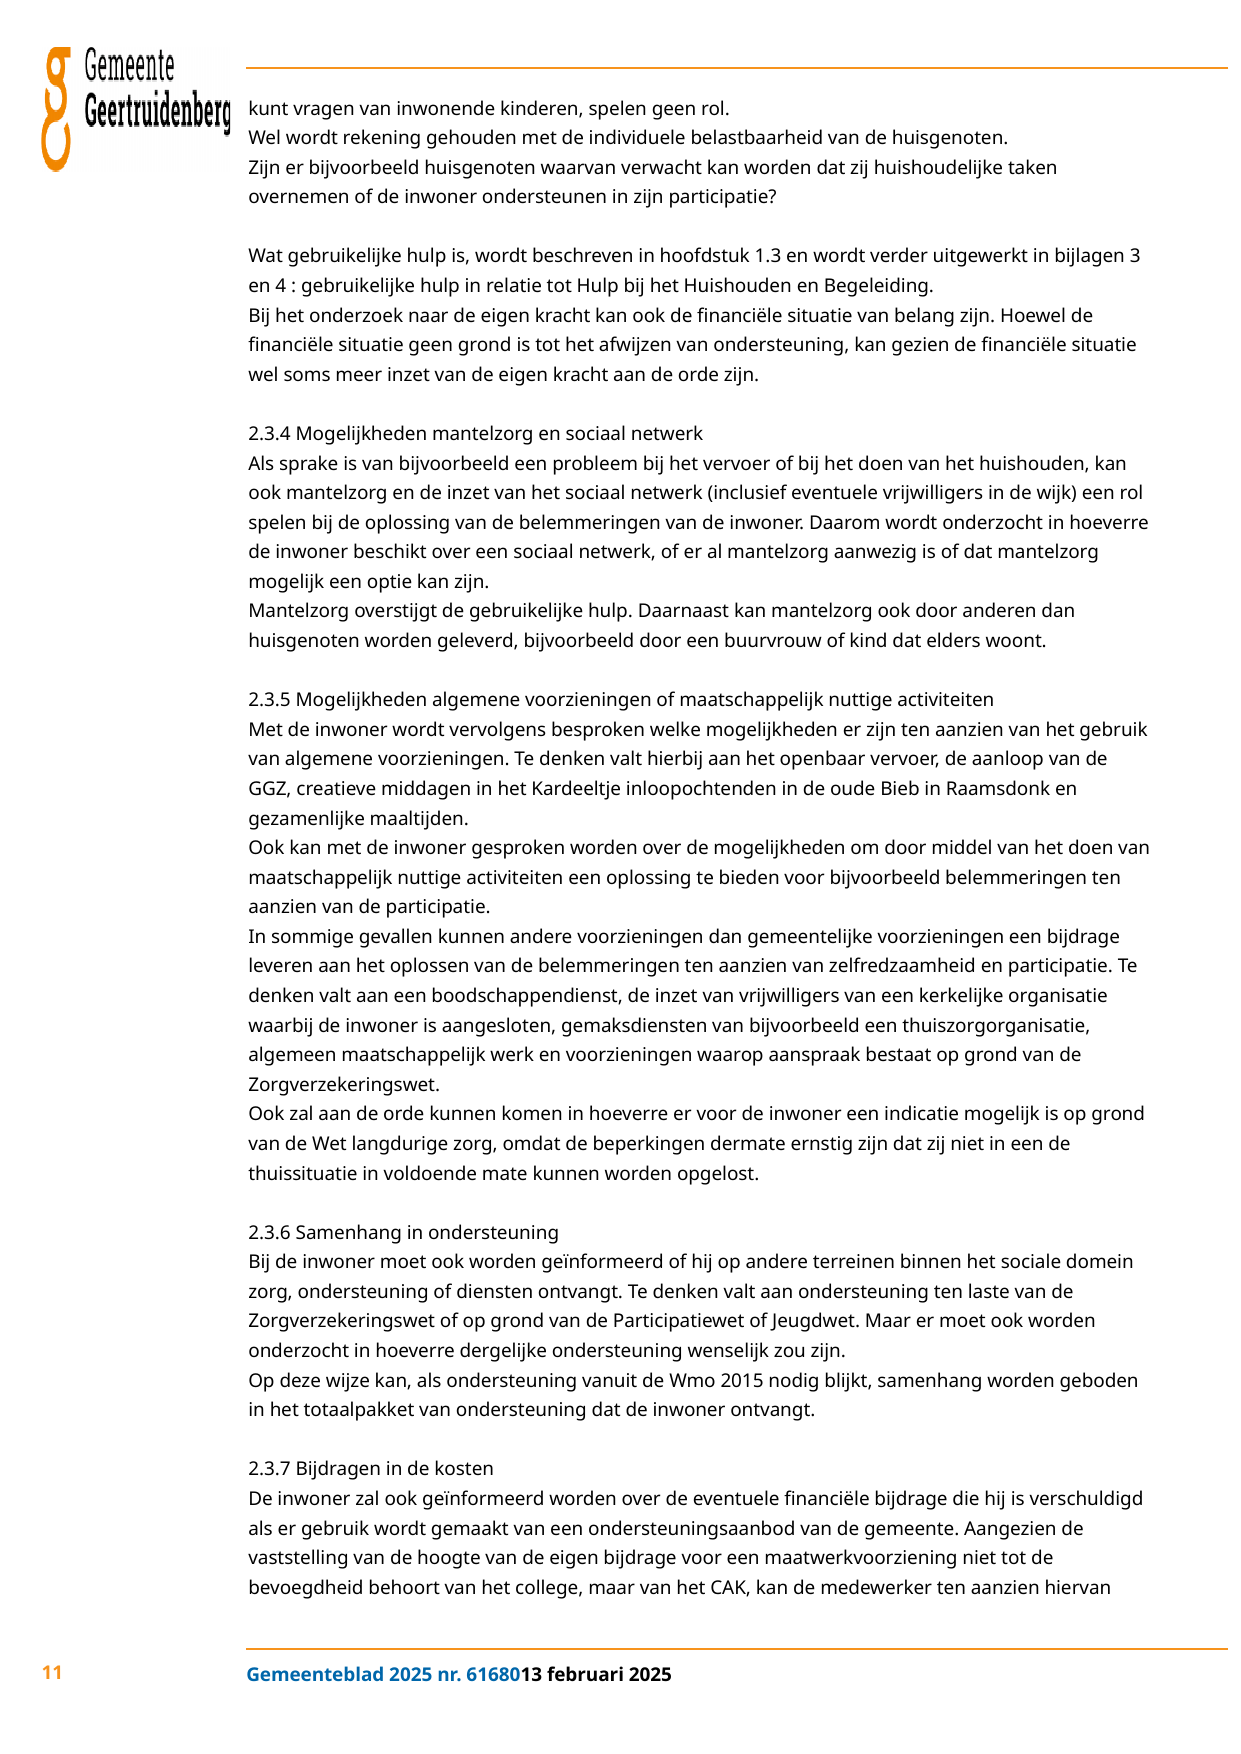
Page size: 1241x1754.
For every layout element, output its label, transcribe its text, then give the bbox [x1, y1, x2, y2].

text 2.3.7 Bijdragen in de kosten [248, 1456, 1152, 1481]
text Ook kan met de inwoner gesproken worden over de mogelijkheden om door middel van het doen van maatschappelijk nuttige activiteiten een oplossing te bieden voor bijvoorbeeld belemmeringen ten aanzien van de participatie. [248, 834, 1152, 919]
text Bij het onderzoek naar de eigen kracht kan ook de financiële situatie van belang zijn. Hoewel de financiële situatie geen grond is tot het afwijzen van ondersteuning, kan gezien de financiële situatie wel soms meer inzet van de eigen kracht aan de orde zijn. [248, 302, 1152, 387]
text Wel wordt rekening gehouden met de individuele belastbaarheid van de huisgenoten. [248, 124, 1152, 150]
text kunt vragen van inwonende kinderen, spelen geen rol. [248, 95, 1152, 121]
text Bij de inwoner moet ook worden geïnformeerd of hij op andere terreinen binnen het sociale domein zorg, ondersteuning of diensten ontvangt. Te denken valt aan ondersteuning ten laste van de Zorgverzekeringswet of op grond van de Participatiewet of Jeugdwet. Maar er moet ook worden onderzocht in hoeverre dergelijke ondersteuning wenselijk zou zijn. [248, 1248, 1152, 1363]
text De inwoner zal ook geïnformeerd worden over de eventuele financiële bijdrage die hij is verschuldigd als er gebruik wordt gemaakt van een ondersteuningsaanbod van de gemeente. Aangezien de vaststelling van de hoogte van de eigen bijdrage voor een maatwerkvoorziening niet tot de bevoegdheid behoort van het college, maar van het CAK, kan de medewerker ten aanzien hiervan [248, 1485, 1152, 1600]
text Op deze wijze kan, als ondersteuning vanuit de Wmo 2015 nodig blijkt, samenhang worden geboden in het totaalpakket van ondersteuning dat de inwoner ontvangt. [248, 1367, 1152, 1422]
text Wat gebruikelijke hulp is, wordt beschreven in hoofdstuk 1.3 en wordt verder uitgewerkt in bijlagen 3 en 4 : gebruikelijke hulp in relatie tot Hulp bij het Huishouden en Begeleiding. [248, 243, 1152, 298]
text Met de inwoner wordt vervolgens besproken welke mogelijkheden er zijn ten aanzien van het gebruik van algemene voorzieningen. Te denken valt hierbij aan het openbaar vervoer, de aanloop van de GGZ, creatieve middagen in het Kardeeltje inloopochtenden in de oude Bieb in Raamsdonk en gezamenlijke maaltijden. [248, 716, 1152, 831]
text In sommige gevallen kunnen andere voorzieningen dan gemeentelijke voorzieningen een bijdrage leveren aan het oplossen van de belemmeringen ten aanzien van zelfredzaamheid en participatie. Te denken valt aan een boodschappendienst, de inzet van vrijwilligers van een kerkelijke organisatie waarbij de inwoner is aangesloten, gemaksdiensten van bijvoorbeeld een thuiszorgorganisatie, algemeen maatschappelijk werk en voorzieningen waarop aanspraak bestaat op grond van de Zorgverzekeringswet. [248, 923, 1152, 1097]
text Als sprake is van bijvoorbeeld een probleem bij het vervoer of bij het doen van het huishouden, kan ook mantelzorg en de inzet van het sociaal netwerk (inclusief eventuele vrijwilligers in de wijk) een rol spelen bij de oplossing van de belemmeringen van de inwoner. Daarom wordt onderzocht in hoeverre de inwoner beschikt over een sociaal netwerk, of er al mantelzorg aanwezig is of dat mantelzorg mogelijk een optie kan zijn. [248, 450, 1152, 594]
text Ook zal aan de orde kunnen komen in hoeverre er voor de inwoner een indicatie mogelijk is op grond van de Wet langdurige zorg, omdat de beperkingen dermate ernstig zijn dat zij niet in een de thuissituatie in voldoende mate kunnen worden opgelost. [248, 1101, 1152, 1186]
text Mantelzorg overstijgt de gebruikelijke hulp. Daarnaast kan mantelzorg ook door anderen dan huisgenoten worden geleverd, bijvoorbeeld door een buurvrouw of kind dat elders woont. [248, 598, 1152, 653]
text 2.3.4 Mogelijkheden mantelzorg en sociaal netwerk [248, 420, 1152, 446]
picture [41, 47, 231, 172]
text 2.3.5 Mogelijkheden algemene voorzieningen of maatschappelijk nuttige activiteiten [248, 686, 1152, 712]
text Zijn er bijvoorbeeld huisgenoten waarvan verwacht kan worden dat zij huishoudelijke taken overnemen of de inwoner ondersteunen in zijn participatie? [248, 154, 1152, 209]
text 2.3.6 Samenhang in ondersteuning [248, 1219, 1152, 1245]
